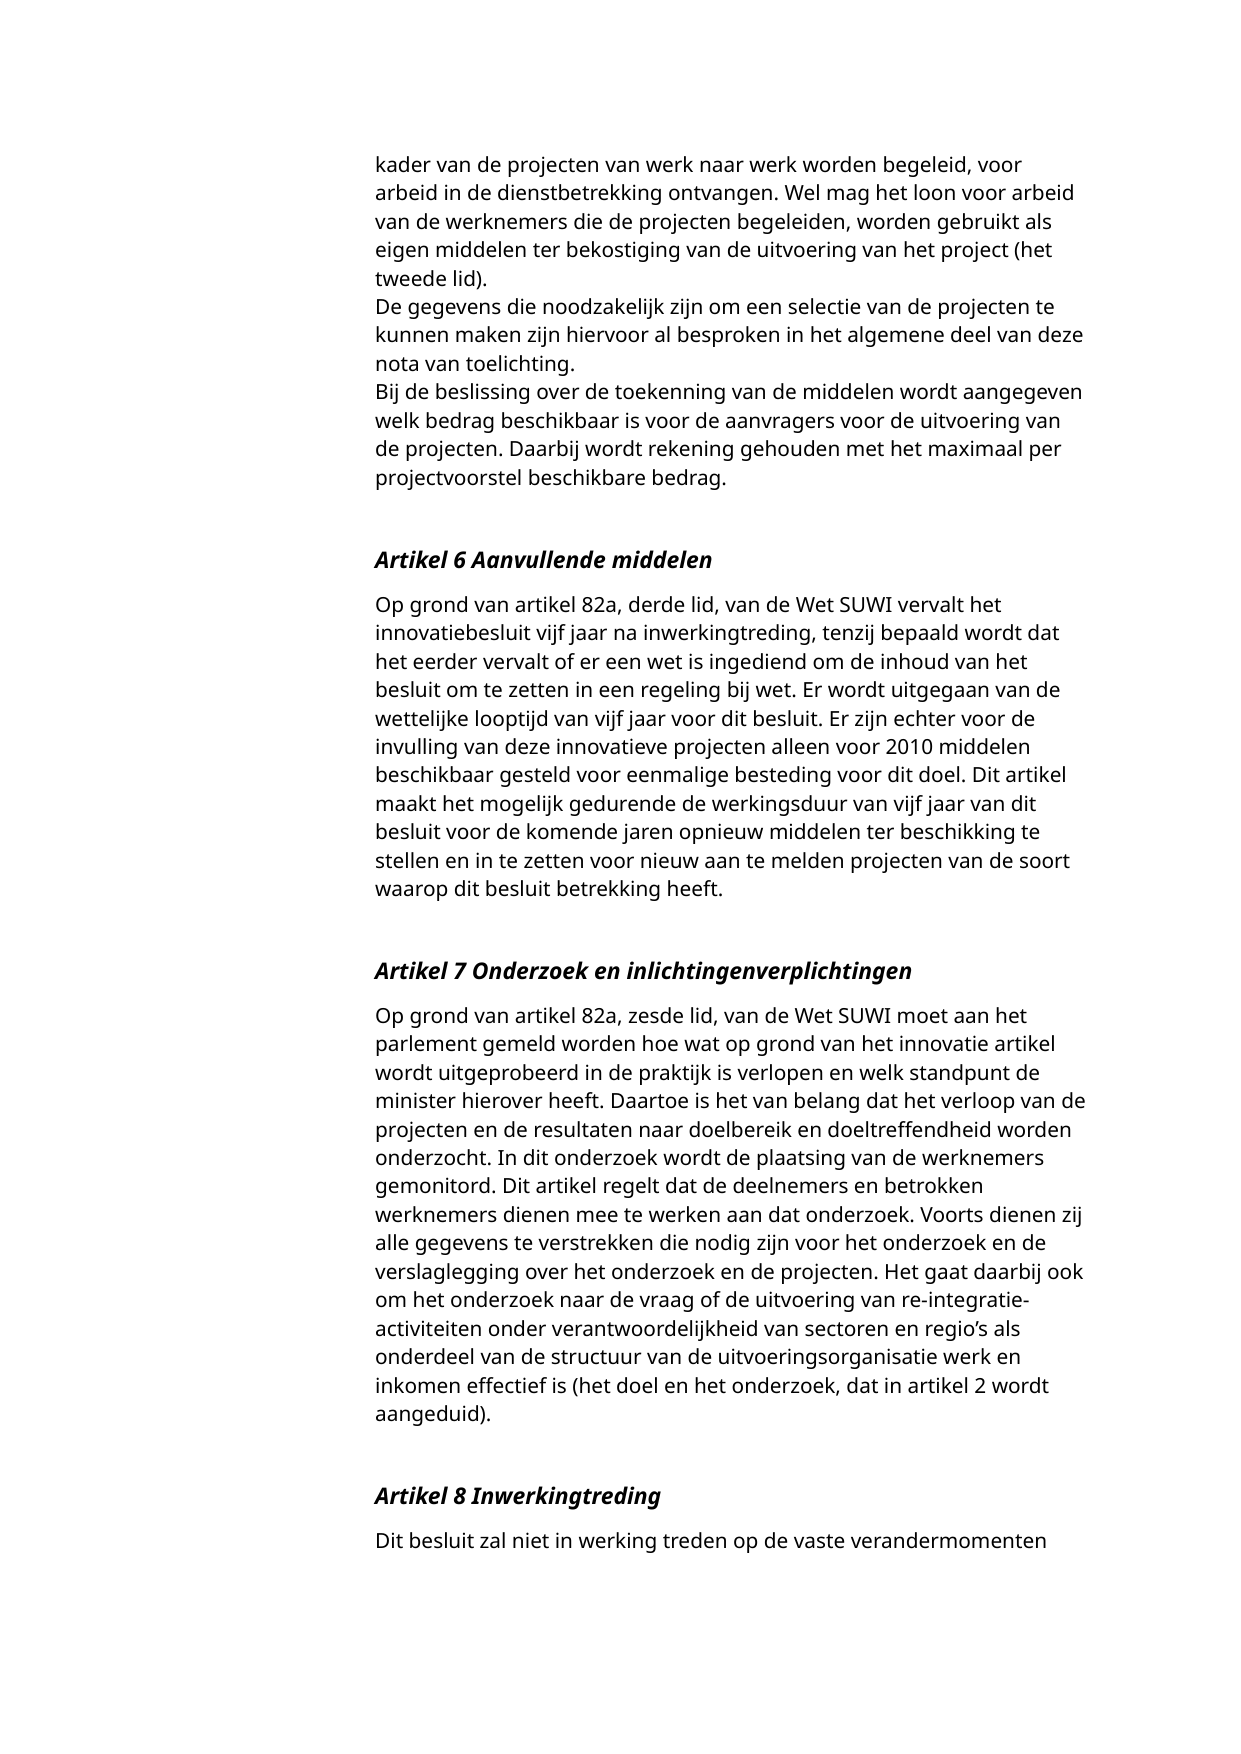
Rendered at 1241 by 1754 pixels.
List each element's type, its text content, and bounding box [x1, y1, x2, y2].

text De gegevens die noodzakelijk zijn om een selectie van de projecten te kunnen maken zijn hiervoor al besproken in het algemene deel van deze nota van toelichting. [375, 292, 1090, 377]
subtitle Artikel 7 Onderzoek en inlichtingenverplichtingen [375, 955, 1090, 986]
text Op grond van artikel 82a, zesde lid, van de Wet SUWI moet aan het parlement gemeld worden hoe wat op grond van het innovatie artikel wordt uitgeprobeerd in de praktijk is verlopen en welk standpunt de minister hierover heeft. Daartoe is het van belang dat het verloop van de projecten en de resultaten naar doelbereik en doeltreffendheid worden onderzocht. In dit onderzoek wordt de plaatsing van de werknemers gemonitord. Dit artikel regelt dat de deelnemers en betrokken werknemers dienen mee te werken aan dat onderzoek. Voorts dienen zij alle gegevens te verstrekken die nodig zijn voor het onderzoek en de verslaglegging over het onderzoek en de projecten. Het gaat daarbij ook om het onderzoek naar de vraag of de uitvoering van re-integratie-activiteiten onder verantwoordelijkheid van sectoren en regio’s als onderdeel van de structuur van de uitvoeringsorganisatie werk en inkomen effectief is (het doel en het onderzoek, dat in artikel 2 wordt aangeduid). [375, 1001, 1090, 1428]
text Op grond van artikel 82a, derde lid, van de Wet SUWI vervalt het innovatiebesluit vijf jaar na inwerkingtreding, tenzij bepaald wordt dat het eerder vervalt of er een wet is ingediend om de inhoud van het besluit om te zetten in een regeling bij wet. Er wordt uitgegaan van de wettelijke looptijd van vijf jaar voor dit besluit. Er zijn echter voor de invulling van deze innovatieve projecten alleen voor 2010 middelen beschikbaar gesteld voor eenmalige besteding voor dit doel. Dit artikel maakt het mogelijk gedurende de werkingsduur van vijf jaar van dit besluit voor de komende jaren opnieuw middelen ter beschikking te stellen en in te zetten voor nieuw aan te melden projecten van de soort waarop dit besluit betrekking heeft. [375, 590, 1090, 903]
text Dit besluit zal niet in werking treden op de vaste verandermomenten [375, 1526, 1090, 1554]
text kader van de projecten van werk naar werk worden begeleid, voor arbeid in de dienstbetrekking ontvangen. Wel mag het loon voor arbeid van de werknemers die de projecten begeleiden, worden gebruikt als eigen middelen ter bekostiging van de uitvoering van het project (het tweede lid). [375, 150, 1090, 292]
text Bij de beslissing over de toekenning van de middelen wordt aangegeven welk bedrag beschikbaar is voor de aanvragers voor de uitvoering van de projecten. Daarbij wordt rekening gehouden met het maximaal per projectvoorstel beschikbare bedrag. [375, 377, 1090, 491]
subtitle Artikel 6 Aanvullende middelen [375, 544, 1090, 575]
subtitle Artikel 8 Inwerkingtreding [375, 1479, 1090, 1511]
